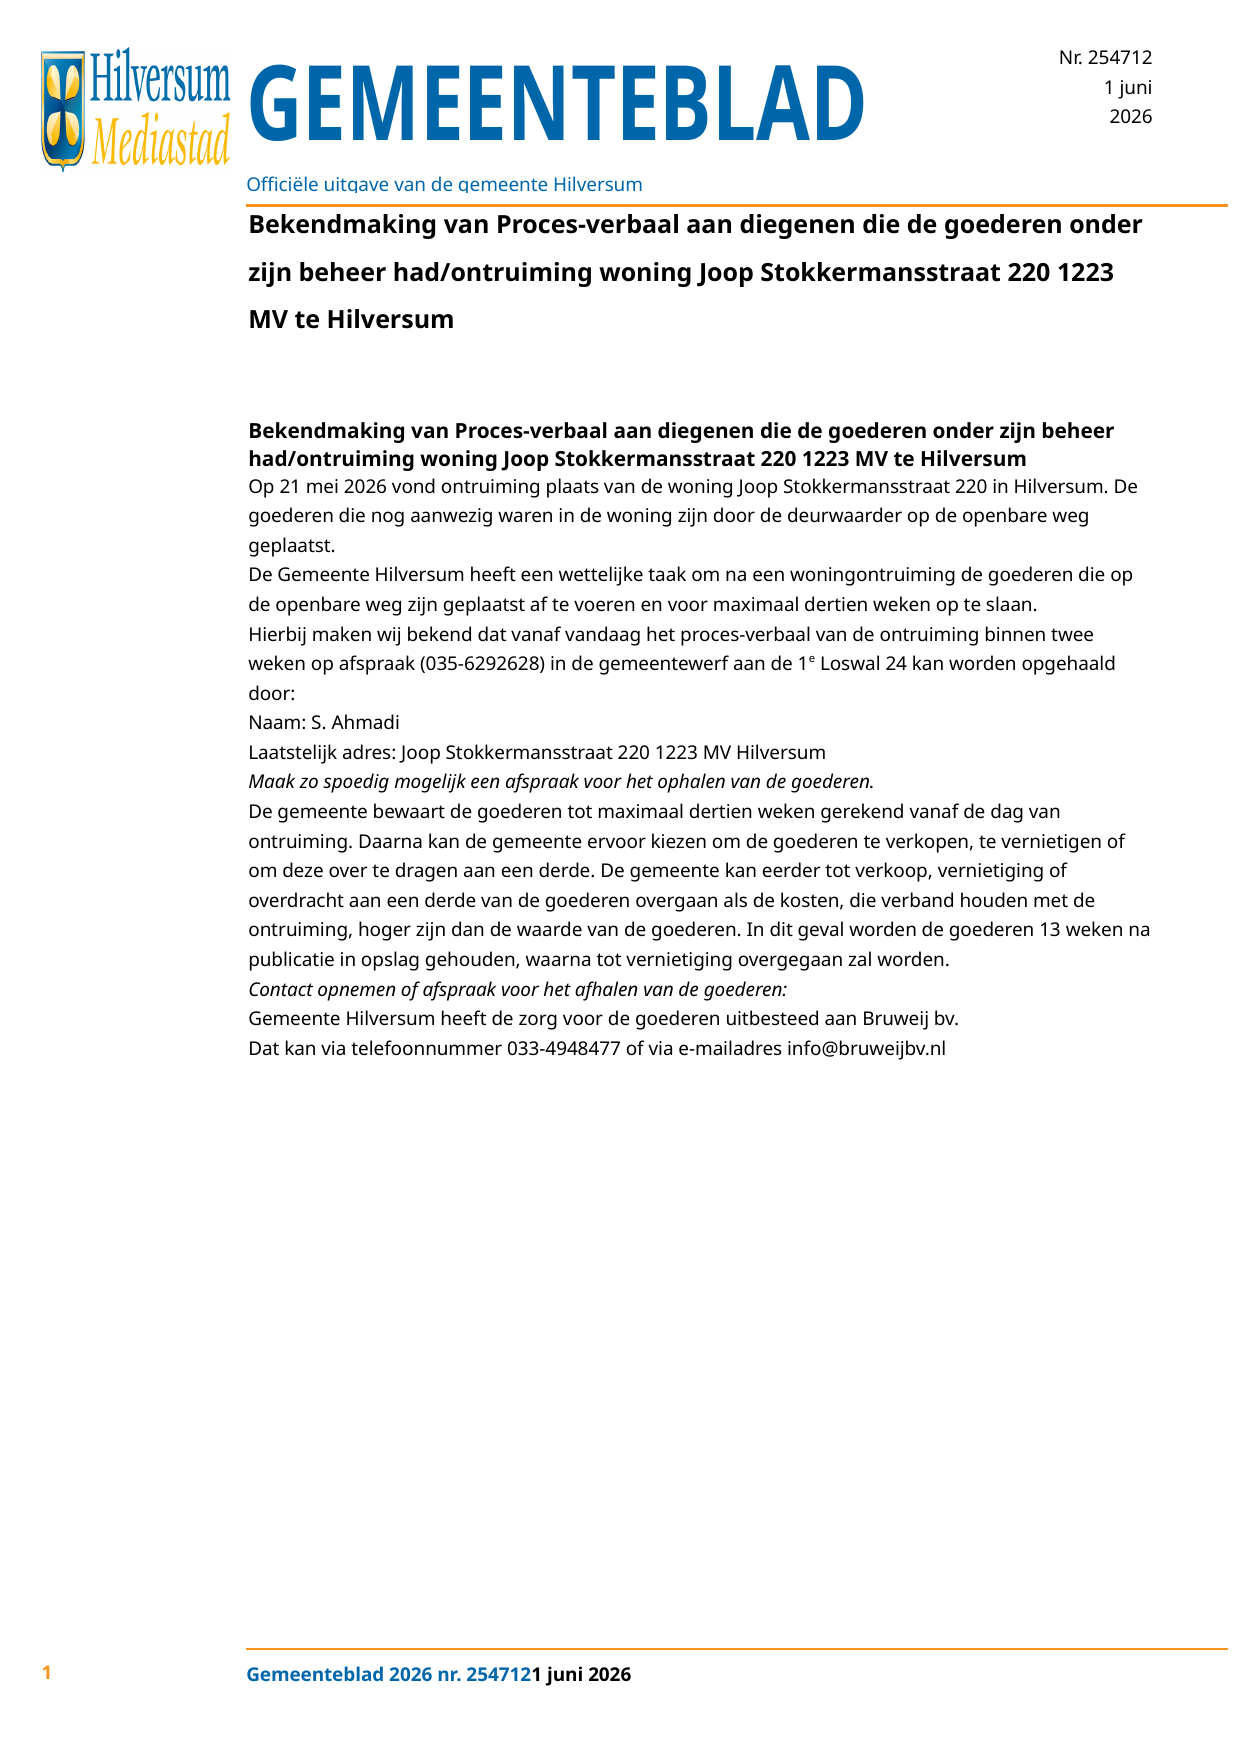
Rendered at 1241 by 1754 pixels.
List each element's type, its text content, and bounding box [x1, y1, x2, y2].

text De Gemeente Hilversum heeft een wettelijke taak om na een woningontruiming de goederen die op de openbare weg zijn geplaatst af te voeren en voor maximaal dertien weken op te slaan. [248, 562, 1152, 617]
text Naam: S. Ahmadi [248, 709, 1152, 735]
text Gemeente Hilversum heeft de zorg voor de goederen uitbesteed aan Bruweij bv. [248, 1005, 1152, 1031]
text Contact opnemen of afspraak voor het afhalen van de goederen: [248, 976, 1152, 1001]
text Bekendmaking van Proces-verbaal aan diegenen die de goederen onder zijn beheer had/ontruiming woning Joop Stokkermansstraat 220 1223 MV te Hilversum [248, 207, 1152, 336]
text Laatstelijk adres: Joop Stokkermansstraat 220 1223 MV Hilversum [248, 739, 1152, 765]
text Dat kan via telefoonnummer 033-4948477 of via e-mailadres info@bruweijbv.nl [248, 1035, 1152, 1061]
text Maak zo spoedig mogelijk een afspraak voor het ophalen van de goederen. [248, 769, 1152, 794]
picture [41, 47, 231, 172]
text Bekendmaking van Proces-verbaal aan diegenen die de goederen onder zijn beheer had/ontruiming woning Joop Stokkermansstraat 220 1223 MV te Hilversum [248, 416, 1152, 473]
text Op 21 mei 2026 vond ontruiming plaats van de woning Joop Stokkermansstraat 220 in Hilversum. De goederen die nog aanwezig waren in de woning zijn door de deurwaarder op de openbare weg geplaatst. [248, 473, 1152, 558]
text De gemeente bewaart de goederen tot maximaal dertien weken gerekend vanaf de dag van ontruiming. Daarna kan de gemeente ervoor kiezen om de goederen te verkopen, te vernietigen of om deze over te dragen aan een derde. De gemeente kan eerder tot verkoop, vernietiging of overdracht aan een derde van de goederen overgaan als de kosten, die verband houden met de ontruiming, hoger zijn dan de waarde van de goederen. In dit geval worden de goederen 13 weken na publicatie in opslag gehouden, waarna tot vernietiging overgegaan zal worden. [248, 798, 1152, 972]
text Hierbij maken wij bekend dat vanaf vandaag het proces-verbaal van de ontruiming binnen twee weken op afspraak (035-6292628) in de gemeentewerf aan de 1e Loswal 24 kan worden opgehaald door: [248, 621, 1152, 706]
